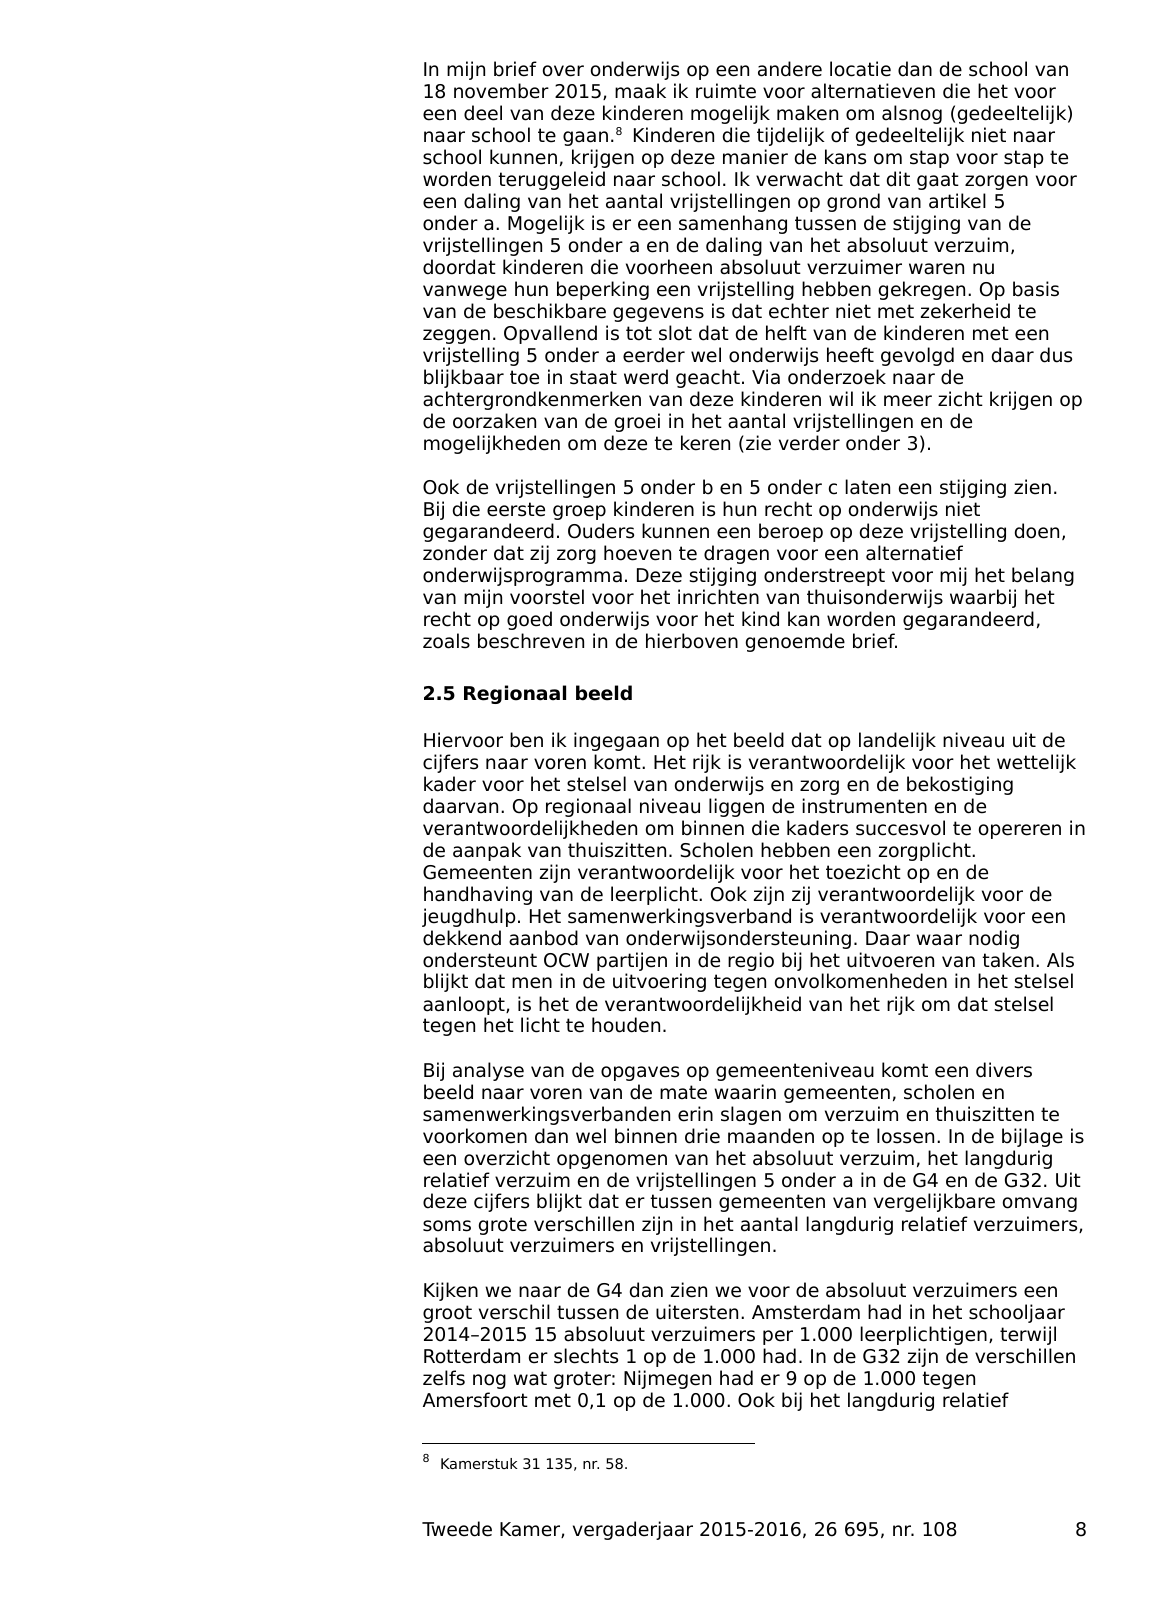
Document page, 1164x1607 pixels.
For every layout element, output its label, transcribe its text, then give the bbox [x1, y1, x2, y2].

text Bij analyse van de opgaves op gemeenteniveau komt een divers beeld naar voren van de mate waarin gemeenten, scholen en samenwerkingsverbanden erin slagen om verzuim en thuiszitten te voorkomen dan wel binnen drie maanden op te lossen. In de bijlage is een overzicht opgenomen van het absoluut verzuim, het langdurig relatief verzuim en de vrijstellingen 5 onder a in de G4 en de G32. Uit deze cijfers blijkt dat er tussen gemeenten van vergelijkbare omvang soms grote verschillen zijn in het aantal langdurig relatief verzuimers, absoluut verzuimers en vrijstellingen. [422, 1059, 1087, 1257]
subtitle 2.5 Regionaal beeld [422, 683, 1087, 705]
text In mijn brief over onderwijs op een andere locatie dan de school van 18 november 2015, maak ik ruimte voor alternatieven die het voor een deel van deze kinderen mogelijk maken om alsnog (gedeeltelijk) naar school te gaan. Kinderen die tijdelijk of gedeeltelijk niet naar school kunnen, krijgen op deze manier de kans om stap voor stap te worden teruggeleid naar school. Ik verwacht dat dit gaat zorgen voor een daling van het aantal vrijstellingen op grond van artikel 5 onder a. Mogelijk is er een samenhang tussen de stijging van de vrijstellingen 5 onder a en de daling van het absoluut verzuim, doordat kinderen die voorheen absoluut verzuimer waren nu vanwege hun beperking een vrijstelling hebben gekregen. Op basis van de beschikbare gegevens is dat echter niet met zekerheid te zeggen. Opvallend is tot slot dat de helft van de kinderen met een vrijstelling 5 onder a eerder wel onderwijs heeft gevolgd en daar dus blijkbaar toe in staat werd geacht. Via onderzoek naar de achtergrondkenmerken van deze kinderen wil ik meer zicht krijgen op de oorzaken van de groei in het aantal vrijstellingen en de mogelijkheden om deze te keren (zie verder onder 3). [422, 59, 1087, 455]
text Ook de vrijstellingen 5 onder b en 5 onder c laten een stijging zien. Bij die eerste groep kinderen is hun recht op onderwijs niet gegarandeerd. Ouders kunnen een beroep op deze vrijstelling doen, zonder dat zij zorg hoeven te dragen voor een alternatief onderwijsprogramma. Deze stijging onderstreept voor mij het belang van mijn voorstel voor het inrichten van thuisonderwijs waarbij het recht op goed onderwijs voor het kind kan worden gegarandeerd, zoals beschreven in de hierboven genoemde brief. [422, 477, 1087, 653]
text Kijken we naar de G4 dan zien we voor de absoluut verzuimers een groot verschil tussen de uitersten. Amsterdam had in het schooljaar 2014–2015 15 absoluut verzuimers per 1.000 leerplichtigen, terwijl Rotterdam er slechts 1 op de 1.000 had. In de G32 zijn de verschillen zelfs nog wat groter: Nijmegen had er 9 op de 1.000 tegen Amersfoort met 0,1 op de 1.000. Ook bij het langdurig relatief [422, 1279, 1087, 1411]
text Hiervoor ben ik ingegaan op het beeld dat op landelijk niveau uit de cijfers naar voren komt. Het rijk is verantwoordelijk voor het wettelijk kader voor het stelsel van onderwijs en zorg en de bekostiging daarvan. Op regionaal niveau liggen de instrumenten en de verantwoordelijkheden om binnen die kaders succesvol te opereren in de aanpak van thuiszitten. Scholen hebben een zorgplicht. Gemeenten zijn verantwoordelijk voor het toezicht op en de handhaving van de leerplicht. Ook zijn zij verantwoordelijk voor de jeugdhulp. Het samenwerkingsverband is verantwoordelijk voor een dekkend aanbod van onderwijsondersteuning. Daar waar nodig ondersteunt OCW partijen in de regio bij het uitvoeren van taken. Als blijkt dat men in de uitvoering tegen onvolkomenheden in het stelsel aanloopt, is het de verantwoordelijkheid van het rijk om dat stelsel tegen het licht te houden. [422, 730, 1087, 1037]
text Kamerstuk 31 135, nr. 58. [422, 1452, 1087, 1474]
